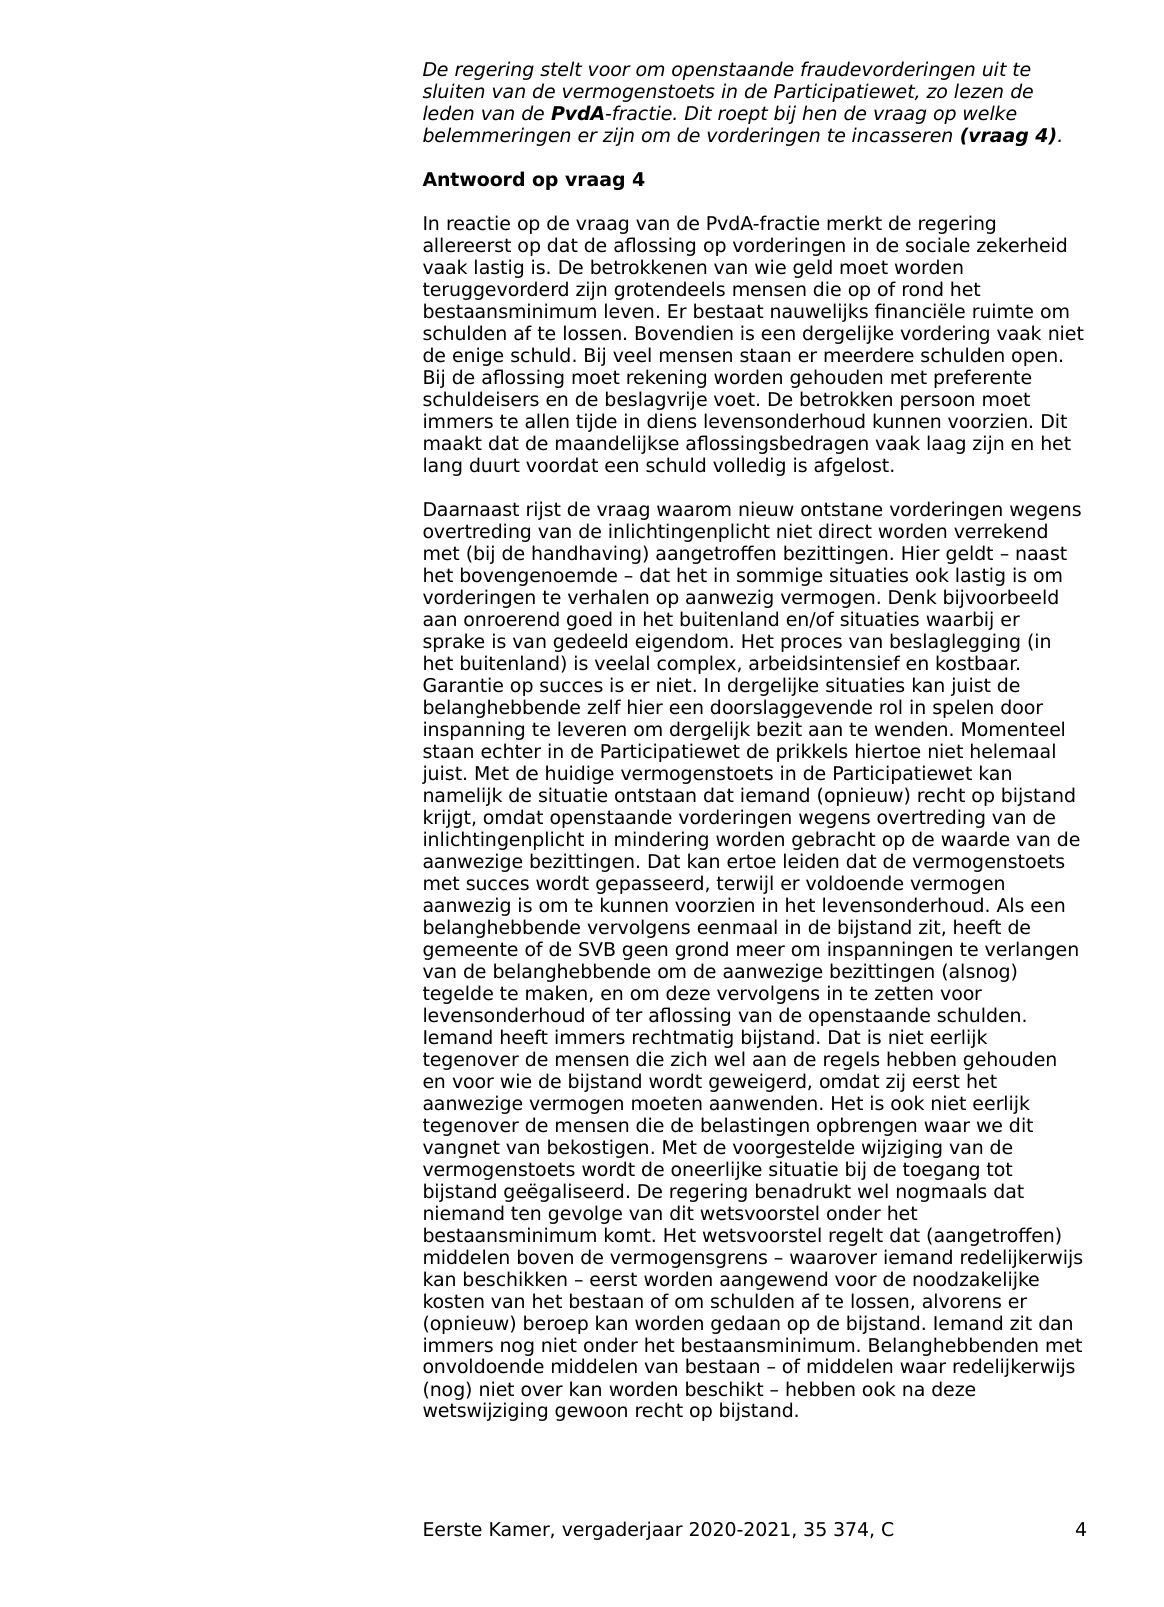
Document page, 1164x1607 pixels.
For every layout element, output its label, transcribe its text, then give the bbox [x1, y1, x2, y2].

text Daarnaast rijst de vraag waarom nieuw ontstane vorderingen wegens overtreding van de inlichtingenplicht niet direct worden verrekend met (bij de handhaving) aangetroffen bezittingen. Hier geldt – naast het bovengenoemde – dat het in sommige situaties ook lastig is om vorderingen te verhalen op aanwezig vermogen. Denk bijvoorbeeld aan onroerend goed in het buitenland en/of situaties waarbij er sprake is van gedeeld eigendom. Het proces van beslaglegging (in het buitenland) is veelal complex, arbeidsintensief en kostbaar. Garantie op succes is er niet. In dergelijke situaties kan juist de belanghebbende zelf hier een doorslaggevende rol in spelen door inspanning te leveren om dergelijk bezit aan te wenden. Momenteel staan echter in de Participatiewet de prikkels hiertoe niet helemaal juist. Met de huidige vermogenstoets in de Participatiewet kan namelijk de situatie ontstaan dat iemand (opnieuw) recht op bijstand krijgt, omdat openstaande vorderingen wegens overtreding van de inlichtingenplicht in mindering worden gebracht op de waarde van de aanwezige bezittingen. Dat kan ertoe leiden dat de vermogenstoets met succes wordt gepasseerd, terwijl er voldoende vermogen aanwezig is om te kunnen voorzien in het levensonderhoud. Als een belanghebbende vervolgens eenmaal in de bijstand zit, heeft de gemeente of de SVB geen grond meer om inspanningen te verlangen van de belanghebbende om de aanwezige bezittingen (alsnog) tegelde te maken, en om deze vervolgens in te zetten voor levensonderhoud of ter aflossing van de openstaande schulden. Iemand heeft immers rechtmatig bijstand. Dat is niet eerlijk tegenover de mensen die zich wel aan de regels hebben gehouden en voor wie de bijstand wordt geweigerd, omdat zij eerst het aanwezige vermogen moeten aanwenden. Het is ook niet eerlijk tegenover de mensen die de belastingen opbrengen waar we dit vangnet van bekostigen. Met de voorgestelde wijziging van de vermogenstoets wordt de oneerlijke situatie bij de toegang tot bijstand geëgaliseerd. De regering benadrukt wel nogmaals dat niemand ten gevolge van dit wetsvoorstel onder het bestaansminimum komt. Het wetsvoorstel regelt dat (aangetroffen) middelen boven de vermogensgrens – waarover iemand redelijkerwijs kan beschikken – eerst worden aangewend voor de noodzakelijke kosten van het bestaan of om schulden af te lossen, alvorens er (opnieuw) beroep kan worden gedaan op de bijstand. Iemand zit dan immers nog niet onder het bestaansminimum. Belanghebbenden met onvoldoende middelen van bestaan – of middelen waar redelijkerwijs (nog) niet over kan worden beschikt – hebben ook na deze wetswijziging gewoon recht op bijstand. [422, 499, 1087, 1422]
subtitle Antwoord op vraag 4 [422, 169, 1087, 191]
text In reactie op de vraag van de PvdA-fractie merkt de regering allereerst op dat de aflossing op vorderingen in de sociale zekerheid vaak lastig is. De betrokkenen van wie geld moet worden teruggevorderd zijn grotendeels mensen die op of rond het bestaansminimum leven. Er bestaat nauwelijks financiële ruimte om schulden af te lossen. Bovendien is een dergelijke vordering vaak niet de enige schuld. Bij veel mensen staan er meerdere schulden open. Bij de aflossing moet rekening worden gehouden met preferente schuldeisers en de beslagvrije voet. De betrokken persoon moet immers te allen tijde in diens levensonderhoud kunnen voorzien. Dit maakt dat de maandelijkse aflossingsbedragen vaak laag zijn en het lang duurt voordat een schuld volledig is afgelost. [422, 213, 1087, 477]
text De regering stelt voor om openstaande fraudevorderingen uit te sluiten van de vermogenstoets in de Participatiewet, zo lezen de leden van de PvdA-fractie. Dit roept bij hen de vraag op welke belemmeringen er zijn om de vorderingen te incasseren (vraag 4). [422, 59, 1087, 147]
